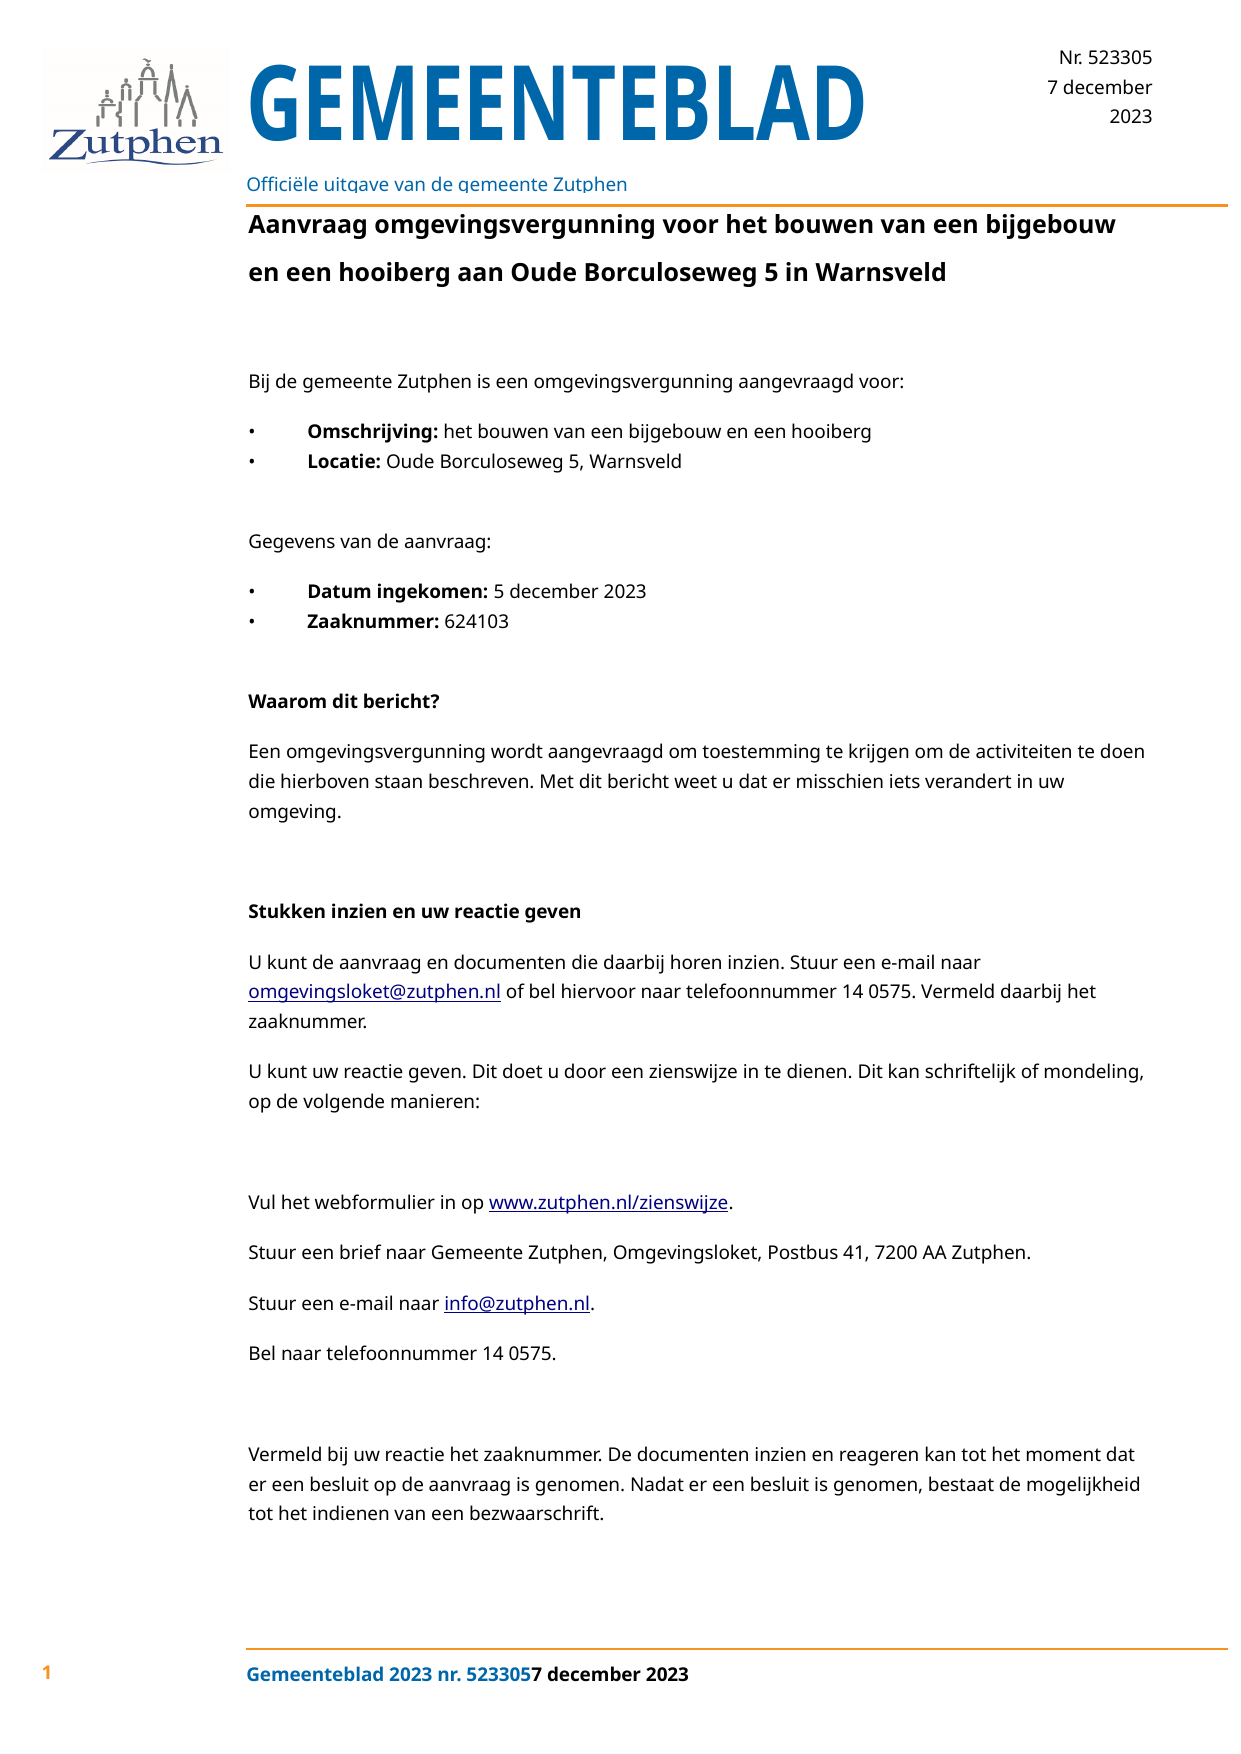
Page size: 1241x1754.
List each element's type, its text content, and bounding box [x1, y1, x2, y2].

text Waarom dit bericht? [248, 688, 1152, 714]
text Vul het webformulier in op www.zutphen.nl/zienswijze. [248, 1189, 1152, 1215]
text Stuur een e-mail naar info@zutphen.nl. [248, 1290, 1152, 1316]
picture [41, 47, 231, 172]
text Stukken inzien en uw reactie geven [248, 899, 1152, 924]
text Aanvraag omgevingsvergunning voor het bouwen van een bijgebouw en een hooiberg aan Oude Borculoseweg 5 in Warnsveld [248, 207, 1152, 288]
text Een omgevingsvergunning wordt aangevraagd om toestemming te krijgen om de activiteiten te doen die hierboven staan beschreven. Met dit bericht weet u dat er misschien iets verandert in uw omgeving. [248, 739, 1152, 824]
list Zaaknummer: 624103 [248, 608, 1152, 634]
list Datum ingekomen: 5 december 2023 [248, 579, 1152, 604]
text Bel naar telefoonnummer 14 0575. [248, 1340, 1152, 1366]
list Omschrijving: het bouwen van een bijgebouw en een hooiberg [248, 419, 1152, 444]
text Bij de gemeente Zutphen is een omgevingsvergunning aangevraagd voor: [248, 368, 1152, 394]
text Gegevens van de aanvraag: [248, 528, 1152, 554]
list Locatie: Oude Borculoseweg 5, Warnsveld [248, 448, 1152, 474]
text U kunt de aanvraag en documenten die daarbij horen inzien. Stuur een e-mail naar omgevingsloket@zutphen.nl of bel hiervoor naar telefoonnummer 14 0575. Vermeld daarbij het zaaknummer. [248, 949, 1152, 1034]
text U kunt uw reactie geven. Dit doet u door een zienswijze in te dienen. Dit kan schriftelijk of mondeling, op de volgende manieren: [248, 1059, 1152, 1114]
text Stuur een brief naar Gemeente Zutphen, Omgevingsloket, Postbus 41, 7200 AA Zutphen. [248, 1239, 1152, 1265]
text Vermeld bij uw reactie het zaaknummer. De documenten inzien en reageren kan tot het moment dat er een besluit op de aanvraag is genomen. Nadat er een besluit is genomen, bestaat de mogelijkheid tot het indienen van een bezwaarschrift. [248, 1441, 1152, 1526]
